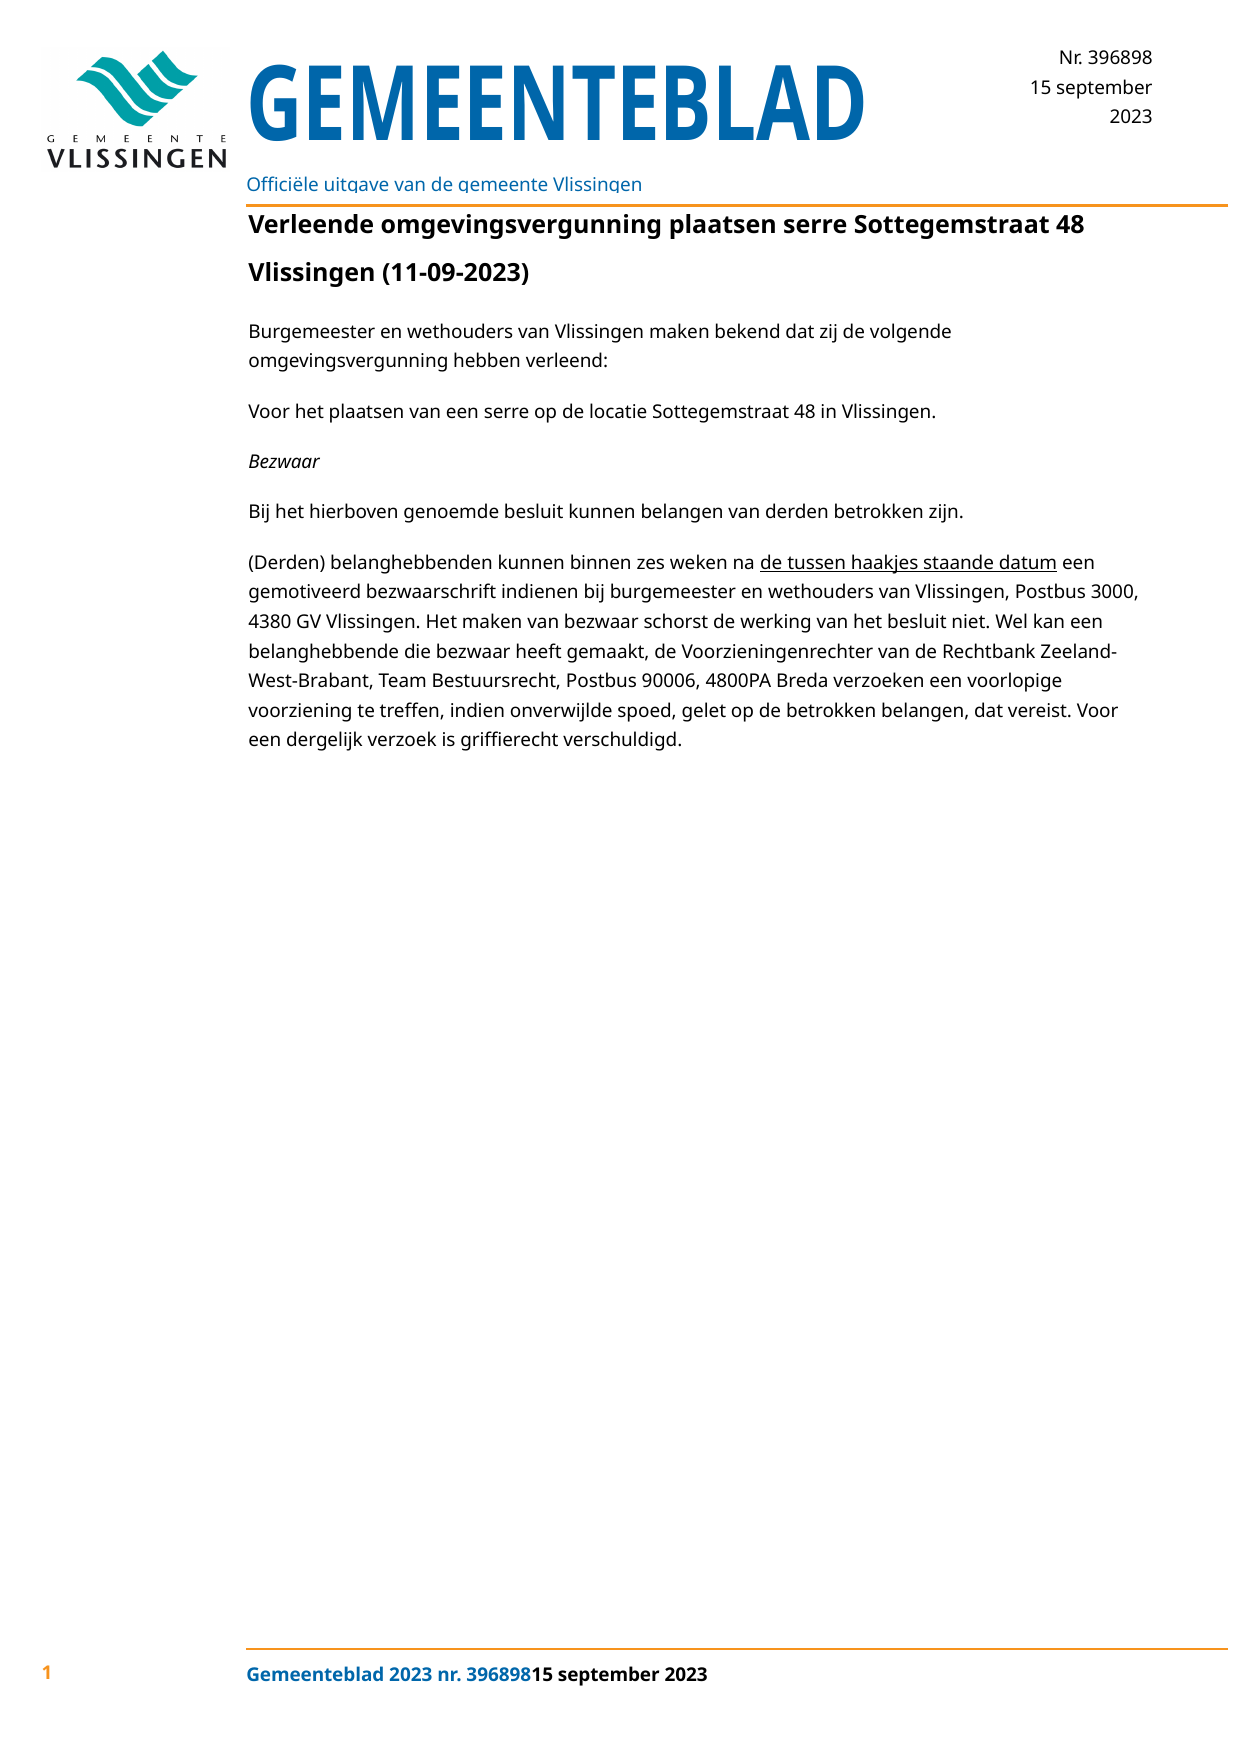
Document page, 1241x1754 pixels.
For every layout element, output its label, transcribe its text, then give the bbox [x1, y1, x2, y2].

text Bezwaar [248, 448, 1152, 474]
picture [41, 47, 231, 172]
text (Derden) belanghebbenden kunnen binnen zes weken na de tussen haakjes staande datum een gemotiveerd bezwaarschrift indienen bij burgemeester en wethouders van Vlissingen, Postbus 3000, 4380 GV Vlissingen. Het maken van bezwaar schorst de werking van het besluit niet. Wel kan een belanghebbende die bezwaar heeft gemaakt, de Voorzieningenrechter van de Rechtbank Zeeland-West-Brabant, Team Bestuursrecht, Postbus 90006, 4800PA Breda verzoeken een voorlopige voorziening te treffen, indien onverwijlde spoed, gelet op de betrokken belangen, dat vereist. Voor een dergelijk verzoek is griffierecht verschuldigd. [248, 549, 1152, 752]
text Burgemeester en wethouders van Vlissingen maken bekend dat zij de volgende omgevingsvergunning hebben verleend: [248, 318, 1152, 373]
text Verleende omgevingsvergunning plaatsen serre Sottegemstraat 48 Vlissingen (11-09-2023) [248, 207, 1152, 288]
text Bij het hierboven genoemde besluit kunnen belangen van derden betrokken zijn. [248, 499, 1152, 524]
text Voor het plaatsen van een serre op de locatie Sottegemstraat 48 in Vlissingen. [248, 398, 1152, 424]
